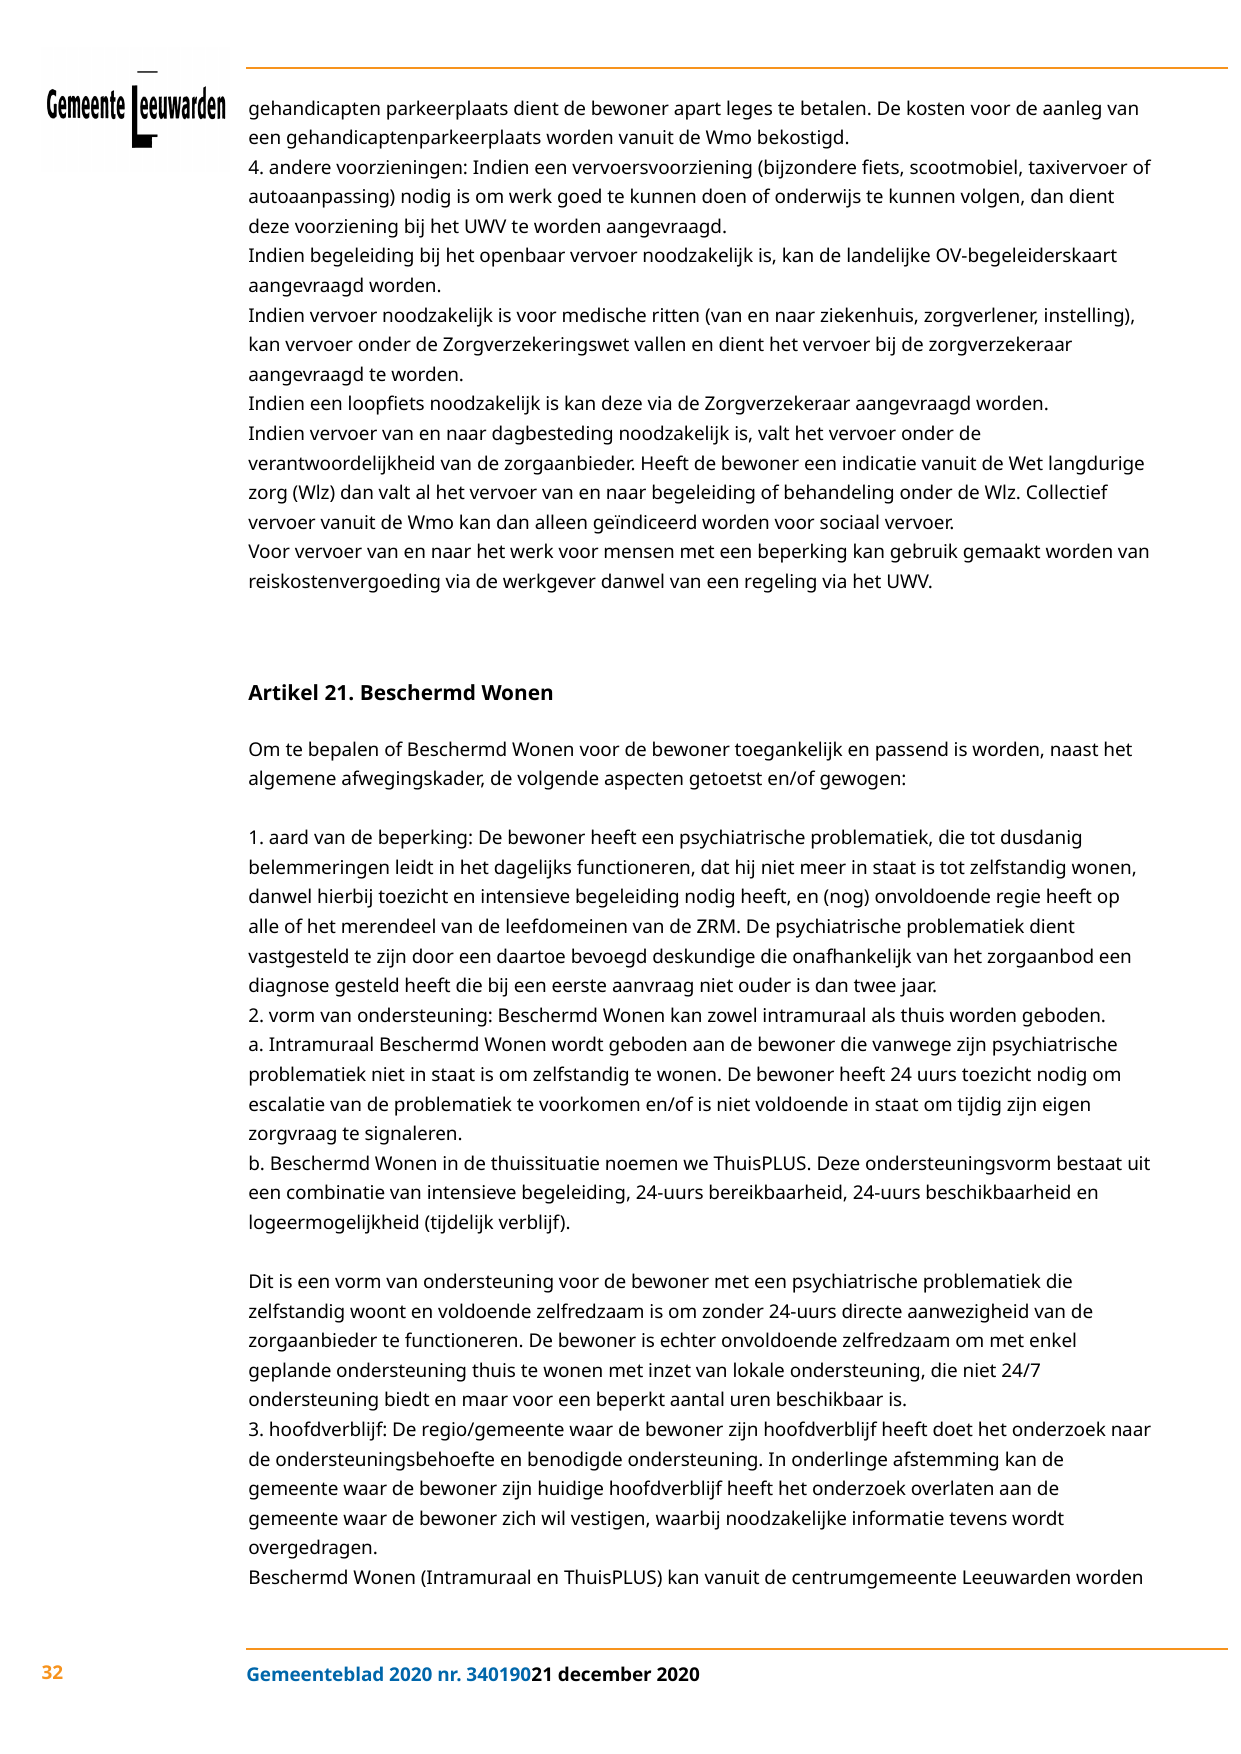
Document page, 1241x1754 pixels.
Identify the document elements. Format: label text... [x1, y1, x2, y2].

text Indien een loopfiets noodzakelijk is kan deze via de Zorgverzekeraar aangevraagd worden. [248, 391, 1152, 416]
text Beschermd Wonen (Intramuraal en ThuisPLUS) kan vanuit de centrumgemeente Leeuwarden worden [248, 1564, 1152, 1590]
text 1. aard van de beperking: De bewoner heeft een psychiatrische problematiek, die tot dusdanig belemmeringen leidt in het dagelijks functioneren, dat hij niet meer in staat is tot zelfstandig wonen, danwel hierbij toezicht en intensieve begeleiding nodig heeft, en (nog) onvoldoende regie heeft op alle of het merendeel van de leefdomeinen van de ZRM. De psychiatrische problematiek dient vastgesteld te zijn door een daartoe bevoegd deskundige die onafhankelijk van het zorgaanbod een diagnose gesteld heeft die bij een eerste aanvraag niet ouder is dan twee jaar. [248, 824, 1152, 998]
text 2. vorm van ondersteuning: Beschermd Wonen kan zowel intramuraal als thuis worden geboden. [248, 1002, 1152, 1028]
text Om te bepalen of Beschermd Wonen voor de bewoner toegankelijk en passend is worden, naast het algemene afwegingskader, de volgende aspecten getoetst en/of gewogen: [248, 736, 1152, 791]
text gehandicapten parkeerplaats dient de bewoner apart leges te betalen. De kosten voor de aanleg van een gehandicaptenparkeerplaats worden vanuit de Wmo bekostigd. [248, 95, 1152, 150]
picture [41, 47, 231, 172]
text Voor vervoer van en naar het werk voor mensen met een beperking kan gebruik gemaakt worden van reiskostenvergoeding via de werkgever danwel van een regeling via het UWV. [248, 538, 1152, 594]
text a. Intramuraal Beschermd Wonen wordt geboden aan de bewoner die vanwege zijn psychiatrische problematiek niet in staat is om zelfstandig te wonen. De bewoner heeft 24 uurs toezicht nodig om escalatie van de problematiek te voorkomen en/of is niet voldoende in staat om tijdig zijn eigen zorgvraag te signaleren. [248, 1032, 1152, 1146]
text Artikel 21. Beschermd Wonen [248, 678, 1152, 706]
text Indien vervoer van en naar dagbesteding noodzakelijk is, valt het vervoer onder de verantwoordelijkheid van de zorgaanbieder. Heeft de bewoner een indicatie vanuit de Wet langdurige zorg (Wlz) dan valt al het vervoer van en naar begeleiding of behandeling onder de Wlz. Collectief vervoer vanuit de Wmo kan dan alleen geïndiceerd worden voor sociaal vervoer. [248, 420, 1152, 535]
text Dit is een vorm van ondersteuning voor de bewoner met een psychiatrische problematiek die zelfstandig woont en voldoende zelfredzaam is om zonder 24-uurs directe aanwezigheid van de zorgaanbieder te functioneren. De bewoner is echter onvoldoende zelfredzaam om met enkel geplande ondersteuning thuis te wonen met inzet van lokale ondersteuning, die niet 24/7 ondersteuning biedt en maar voor een beperkt aantal uren beschikbaar is. [248, 1268, 1152, 1412]
text Indien vervoer noodzakelijk is voor medische ritten (van en naar ziekenhuis, zorgverlener, instelling), kan vervoer onder de Zorgverzekeringswet vallen en dient het vervoer bij de zorgverzekeraar aangevraagd te worden. [248, 302, 1152, 387]
text 3. hoofdverblijf: De regio/gemeente waar de bewoner zijn hoofdverblijf heeft doet het onderzoek naar de ondersteuningsbehoefte en benodigde ondersteuning. In onderlinge afstemming kan de gemeente waar de bewoner zijn huidige hoofdverblijf heeft het onderzoek overlaten aan de gemeente waar de bewoner zich wil vestigen, waarbij noodzakelijke informatie tevens wordt overgedragen. [248, 1416, 1152, 1560]
text Indien begeleiding bij het openbaar vervoer noodzakelijk is, kan de landelijke OV-begeleiderskaart aangevraagd worden. [248, 243, 1152, 298]
text b. Beschermd Wonen in de thuissituatie noemen we ThuisPLUS. Deze ondersteuningsvorm bestaat uit een combinatie van intensieve begeleiding, 24-uurs bereikbaarheid, 24-uurs beschikbaarheid en logeermogelijkheid (tijdelijk verblijf). [248, 1150, 1152, 1235]
text 4. andere voorzieningen: Indien een vervoersvoorziening (bijzondere fiets, scootmobiel, taxivervoer of autoaanpassing) nodig is om werk goed te kunnen doen of onderwijs te kunnen volgen, dan dient deze voorziening bij het UWV te worden aangevraagd. [248, 154, 1152, 239]
